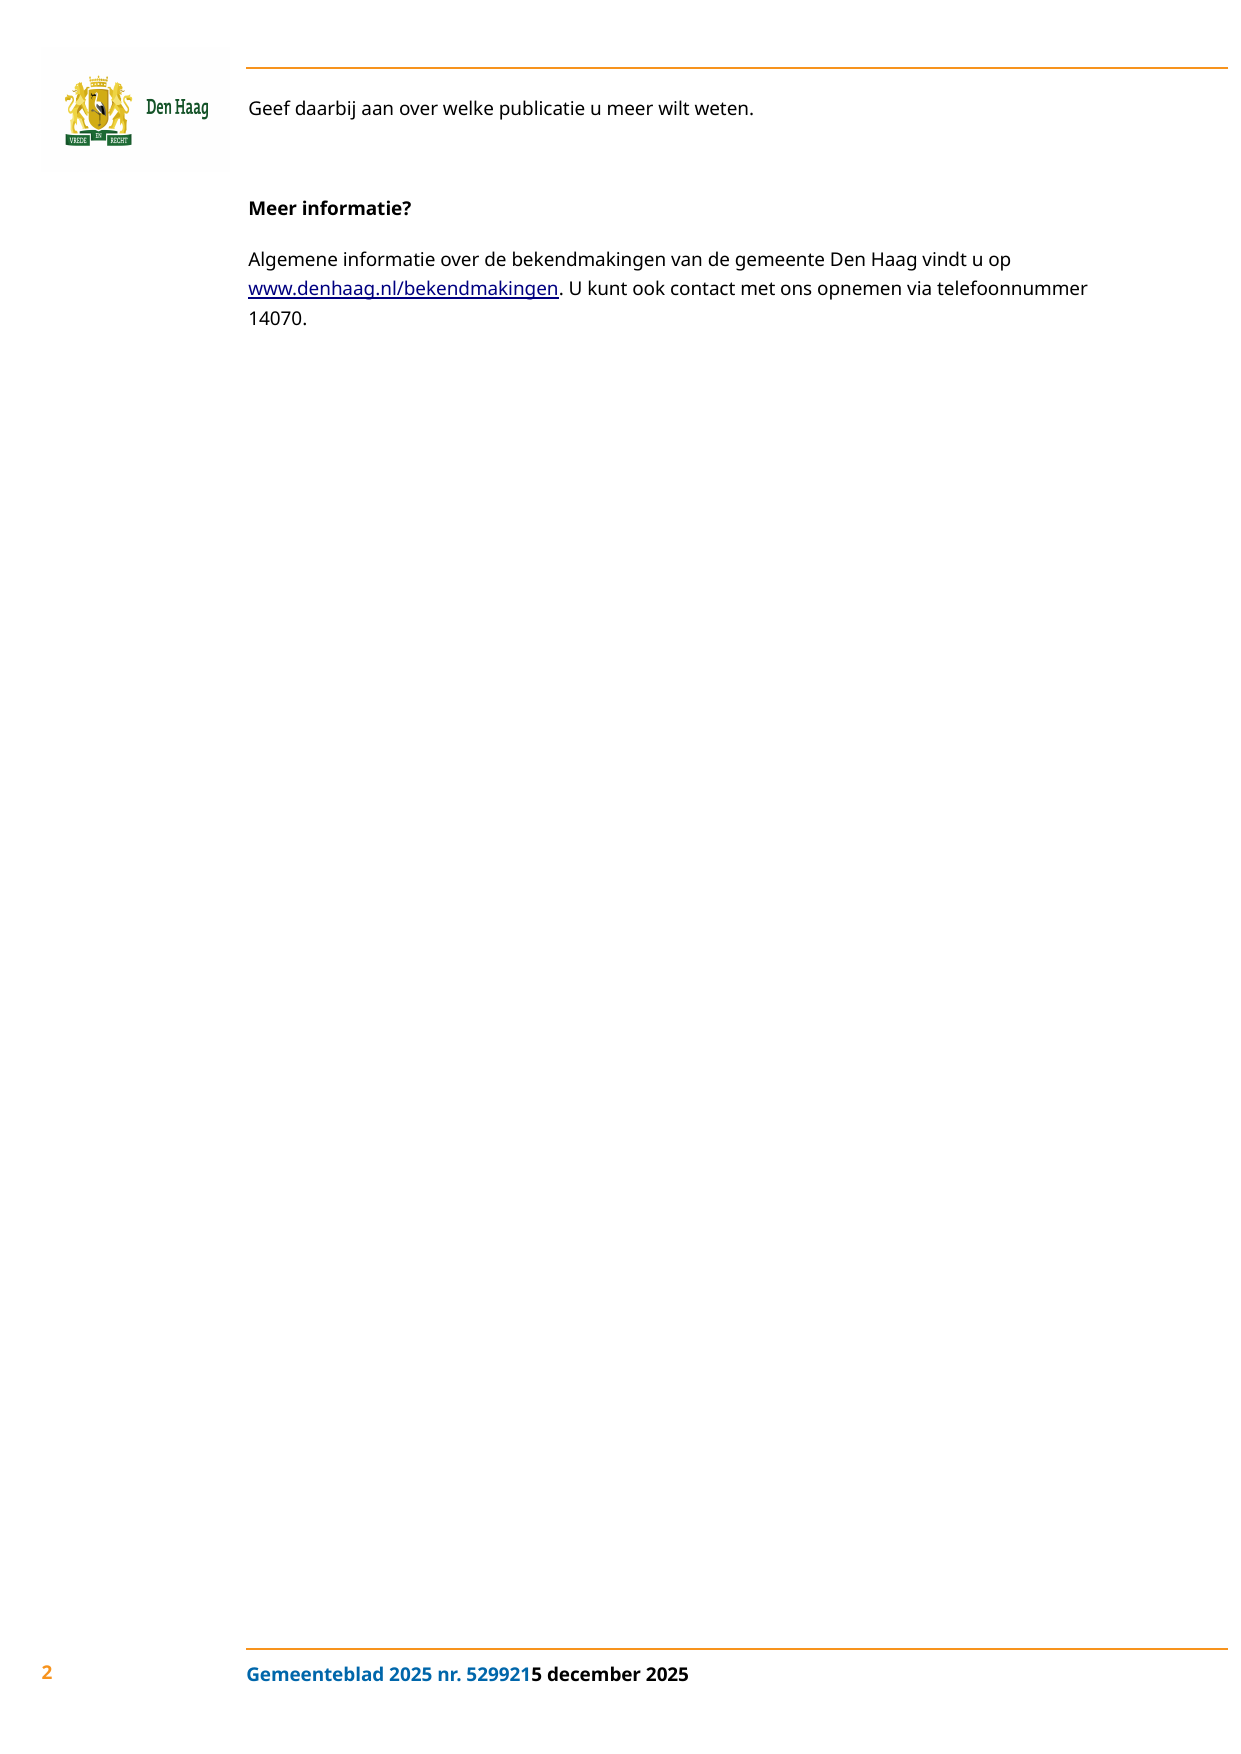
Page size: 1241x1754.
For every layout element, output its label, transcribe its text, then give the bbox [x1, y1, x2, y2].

picture [41, 47, 231, 172]
text Geef daarbij aan over welke publicatie u meer wilt weten. [248, 95, 1152, 121]
text Algemene informatie over de bekendmakingen van de gemeente Den Haag vindt u op www.denhaag.nl/bekendmakingen. U kunt ook contact met ons opnemen via telefoonnummer 14070. [248, 246, 1152, 331]
text Meer informatie? [248, 196, 1152, 221]
